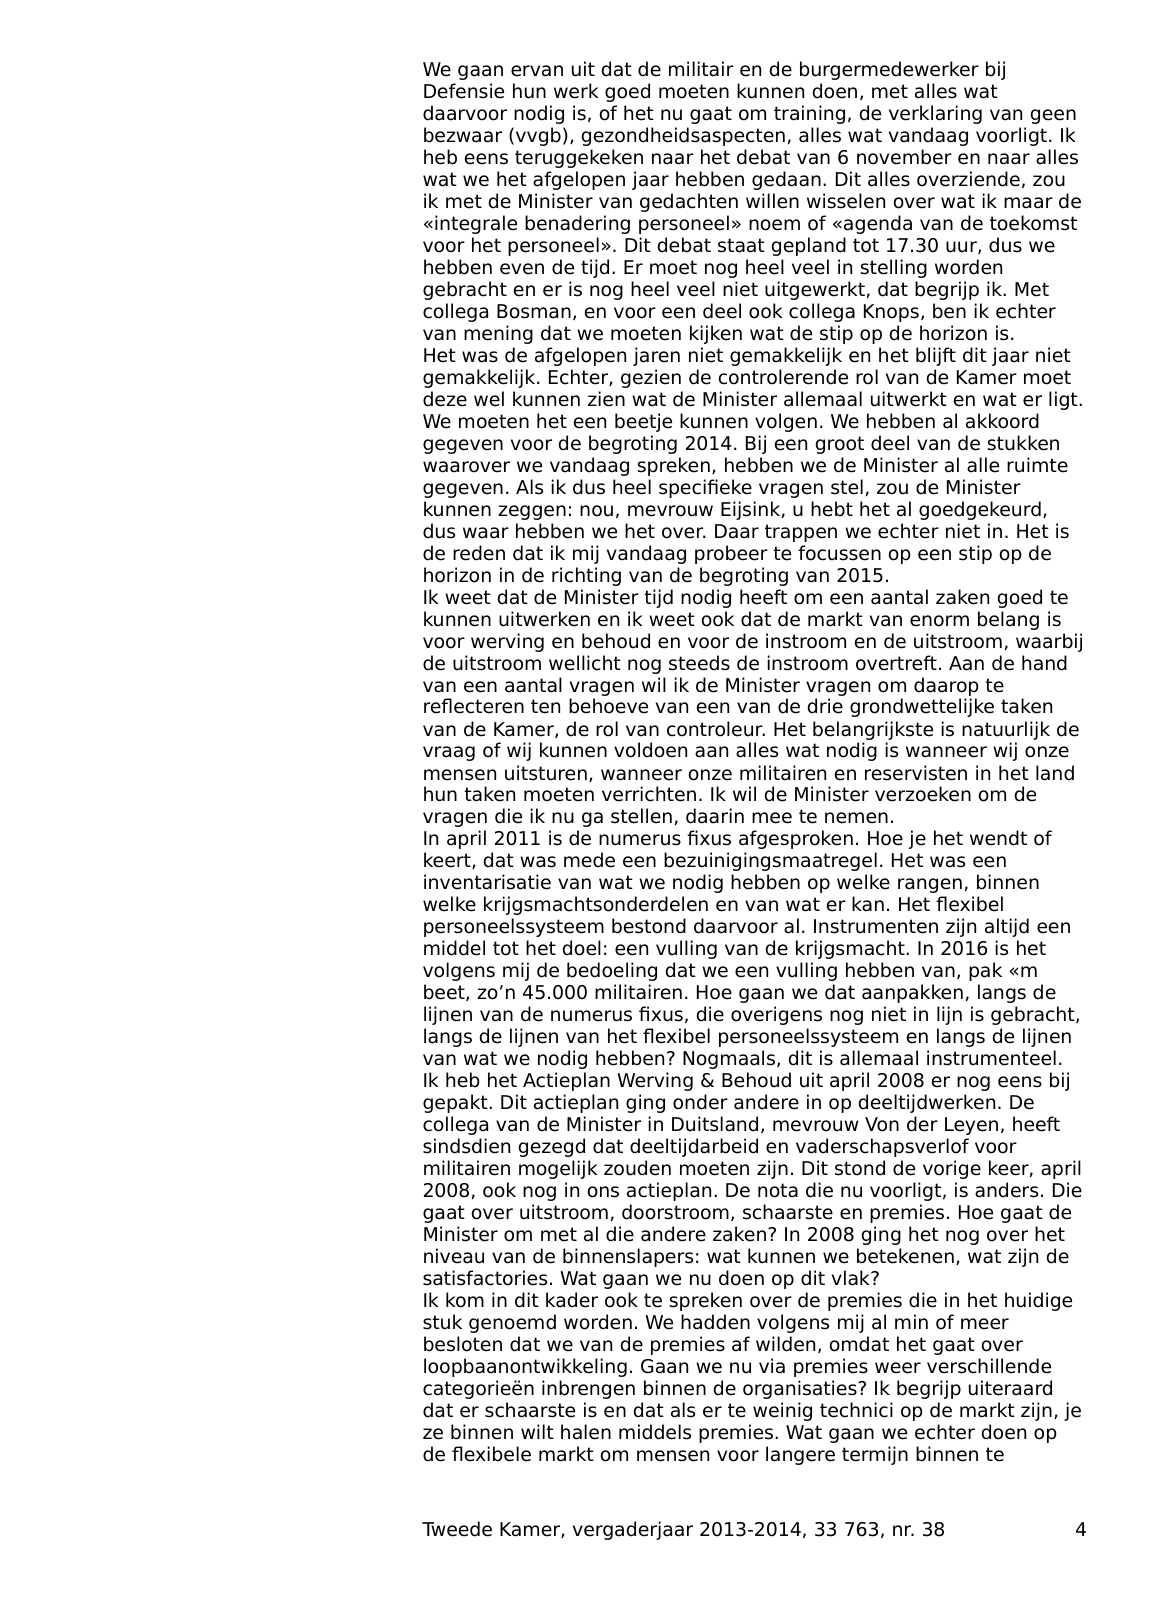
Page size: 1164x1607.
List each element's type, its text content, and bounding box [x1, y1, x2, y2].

text We gaan ervan uit dat de militair en de burgermedewerker bij Defensie hun werk goed moeten kunnen doen, met alles wat daarvoor nodig is, of het nu gaat om training, de verklaring van geen bezwaar (vvgb), gezondheidsaspecten, alles wat vandaag voorligt. Ik heb eens teruggekeken naar het debat van 6 november en naar alles wat we het afgelopen jaar hebben gedaan. Dit alles overziende, zou ik met de Minister van gedachten willen wisselen over wat ik maar de «integrale benadering personeel» noem of «agenda van de toekomst voor het personeel». Dit debat staat gepland tot 17.30 uur, dus we hebben even de tijd. Er moet nog heel veel in stelling worden gebracht en er is nog heel veel niet uitgewerkt, dat begrijp ik. Met collega Bosman, en voor een deel ook collega Knops, ben ik echter van mening dat we moeten kijken wat de stip op de horizon is. [422, 59, 1087, 345]
text Ik heb het Actieplan Werving & Behoud uit april 2008 er nog eens bij gepakt. Dit actieplan ging onder andere in op deeltijdwerken. De collega van de Minister in Duitsland, mevrouw Von der Leyen, heeft sindsdien gezegd dat deeltijdarbeid en vaderschapsverlof voor militairen mogelijk zouden moeten zijn. Dit stond de vorige keer, april 2008, ook nog in ons actieplan. De nota die nu voorligt, is anders. Die gaat over uitstroom, doorstroom, schaarste en premies. Hoe gaat de Minister om met al die andere zaken? In 2008 ging het nog over het niveau van de binnenslapers: wat kunnen we betekenen, wat zijn de satisfactories. Wat gaan we nu doen op dit vlak? [422, 1070, 1087, 1290]
text In april 2011 is de numerus fixus afgesproken. Hoe je het wendt of keert, dat was mede een bezuinigingsmaatregel. Het was een inventarisatie van wat we nodig hebben op welke rangen, binnen welke krijgsmachtsonderdelen en van wat er kan. Het flexibel personeelssysteem bestond daarvoor al. Instrumenten zijn altijd een middel tot het doel: een vulling van de krijgsmacht. In 2016 is het volgens mij de bedoeling dat we een vulling hebben van, pak «m beet, zo’n 45.000 militairen. Hoe gaan we dat aanpakken, langs de lijnen van de numerus fixus, die overigens nog niet in lijn is gebracht, langs de lijnen van het flexibel personeelssysteem en langs de lijnen van wat we nodig hebben? Nogmaals, dit is allemaal instrumenteel. [422, 828, 1087, 1070]
text Het was de afgelopen jaren niet gemakkelijk en het blijft dit jaar niet gemakkelijk. Echter, gezien de controlerende rol van de Kamer moet deze wel kunnen zien wat de Minister allemaal uitwerkt en wat er ligt. We moeten het een beetje kunnen volgen. We hebben al akkoord gegeven voor de begroting 2014. Bij een groot deel van de stukken waarover we vandaag spreken, hebben we de Minister al alle ruimte gegeven. Als ik dus heel specifieke vragen stel, zou de Minister kunnen zeggen: nou, mevrouw Eijsink, u hebt het al goedgekeurd, dus waar hebben we het over. Daar trappen we echter niet in. Het is de reden dat ik mij vandaag probeer te focussen op een stip op de horizon in de richting van de begroting van 2015. [422, 345, 1087, 587]
text Ik weet dat de Minister tijd nodig heeft om een aantal zaken goed te kunnen uitwerken en ik weet ook dat de markt van enorm belang is voor werving en behoud en voor de instroom en de uitstroom, waarbij de uitstroom wellicht nog steeds de instroom overtreft. Aan de hand van een aantal vragen wil ik de Minister vragen om daarop te reflecteren ten behoeve van een van de drie grondwettelijke taken van de Kamer, de rol van controleur. Het belangrijkste is natuurlijk de vraag of wij kunnen voldoen aan alles wat nodig is wanneer wij onze mensen uitsturen, wanneer onze militairen en reservisten in het land hun taken moeten verrichten. Ik wil de Minister verzoeken om de vragen die ik nu ga stellen, daarin mee te nemen. [422, 587, 1087, 828]
text Ik kom in dit kader ook te spreken over de premies die in het huidige stuk genoemd worden. We hadden volgens mij al min of meer besloten dat we van de premies af wilden, omdat het gaat over loopbaanontwikkeling. Gaan we nu via premies weer verschillende categorieën inbrengen binnen de organisaties? Ik begrijp uiteraard dat er schaarste is en dat als er te weinig technici op de markt zijn, je ze binnen wilt halen middels premies. Wat gaan we echter doen op de flexibele markt om mensen voor langere termijn binnen te [422, 1290, 1087, 1466]
